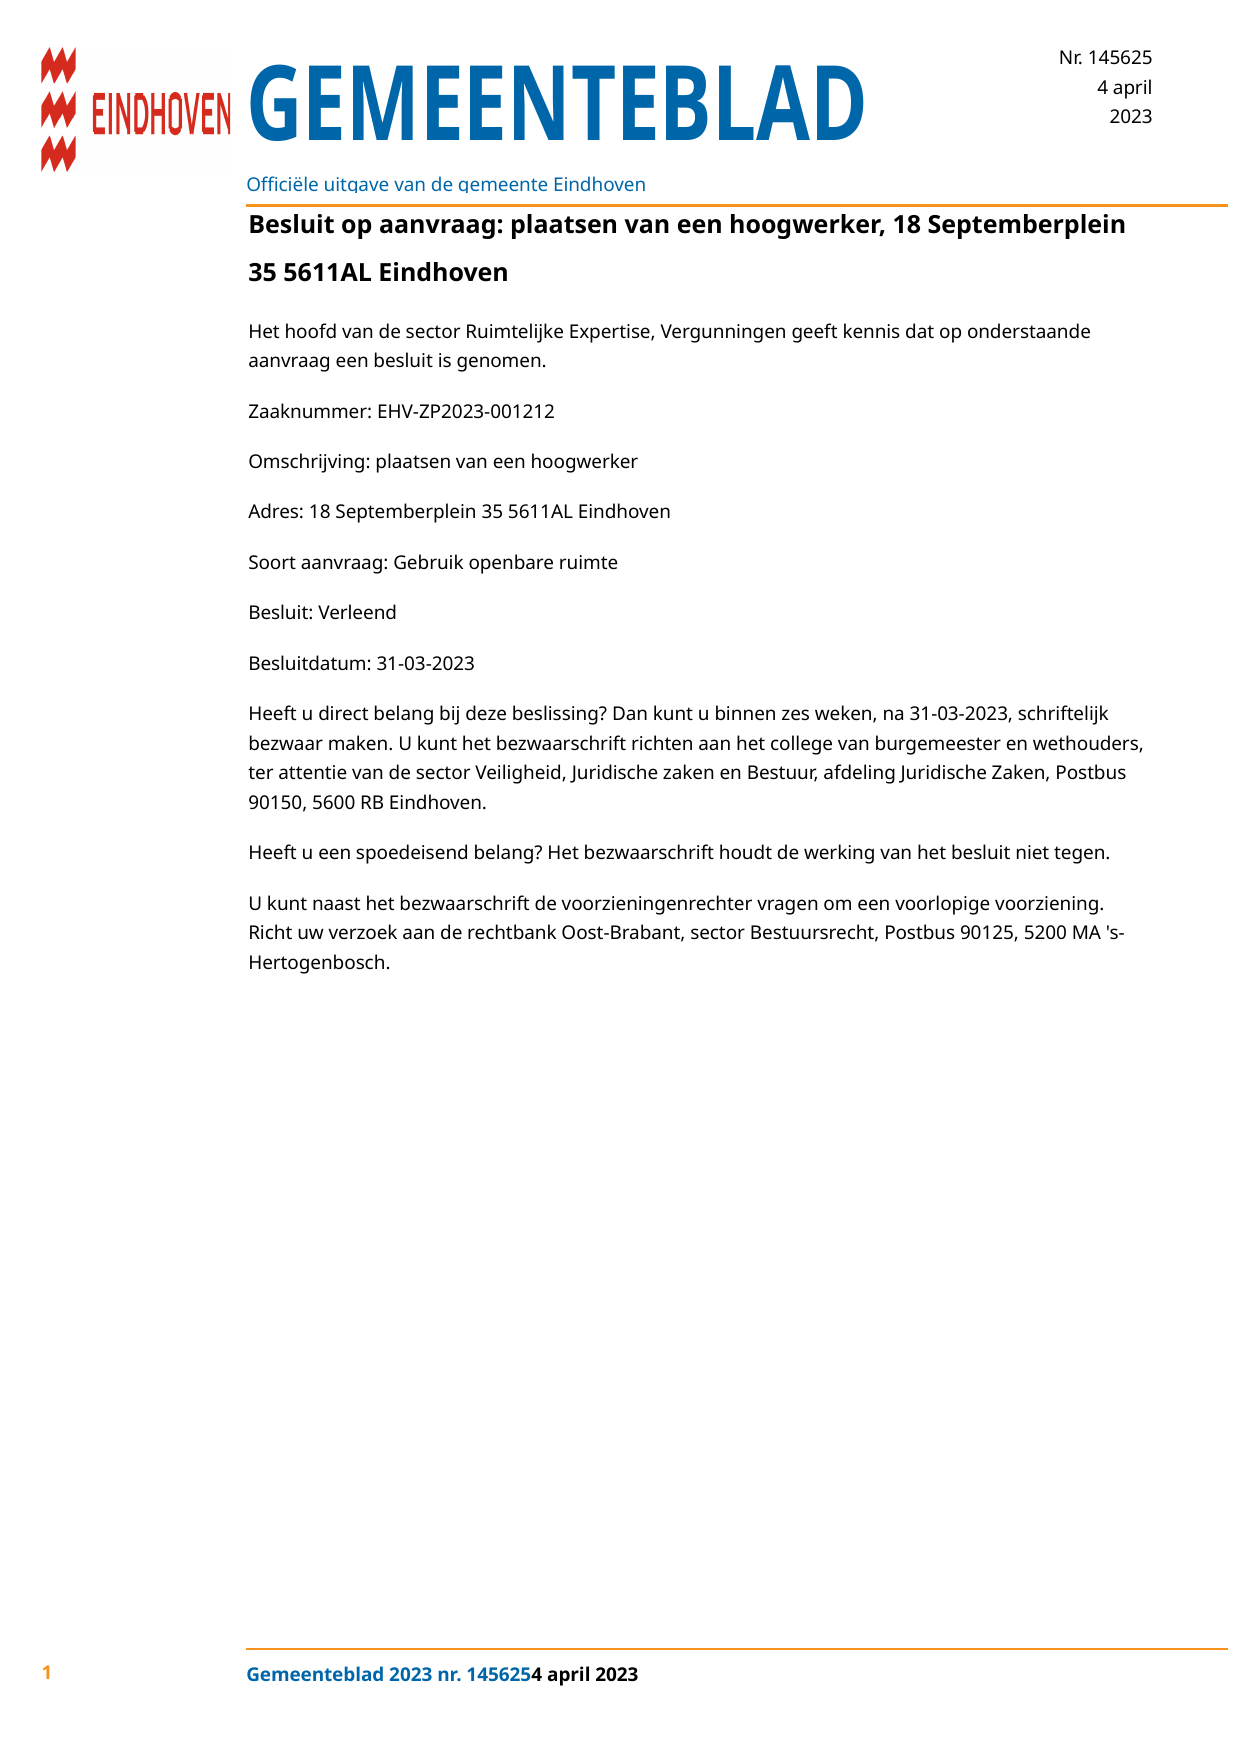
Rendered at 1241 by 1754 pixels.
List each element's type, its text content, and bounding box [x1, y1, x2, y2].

text Soort aanvraag: Gebruik openbare ruimte [248, 549, 1152, 575]
text Adres: 18 Septemberplein 35 5611AL Eindhoven [248, 499, 1152, 524]
text Heeft u een spoedeisend belang? Het bezwaarschrift houdt de werking van het besluit niet tegen. [248, 839, 1152, 865]
text U kunt naast het bezwaarschrift de voorzieningenrechter vragen om een voorlopige voorziening. Richt uw verzoek aan de rechtbank Oost-Brabant, sector Bestuursrecht, Postbus 90125, 5200 MA 's-Hertogenbosch. [248, 890, 1152, 975]
picture [41, 47, 231, 172]
text Omschrijving: plaatsen van een hoogwerker [248, 448, 1152, 474]
text Besluit: Verleend [248, 599, 1152, 625]
text Heeft u direct belang bij deze beslissing? Dan kunt u binnen zes weken, na 31-03-2023, schriftelijk bezwaar maken. U kunt het bezwaarschrift richten aan het college van burgemeester en wethouders, ter attentie van de sector Veiligheid, Juridische zaken en Bestuur, afdeling Juridische Zaken, Postbus 90150, 5600 RB Eindhoven. [248, 700, 1152, 815]
text Het hoofd van de sector Ruimtelijke Expertise, Vergunningen geeft kennis dat op onderstaande aanvraag een besluit is genomen. [248, 318, 1152, 373]
text Besluit op aanvraag: plaatsen van een hoogwerker, 18 Septemberplein 35 5611AL Eindhoven [248, 207, 1152, 288]
text Zaaknummer: EHV-ZP2023-001212 [248, 398, 1152, 424]
text Besluitdatum: 31-03-2023 [248, 650, 1152, 676]
